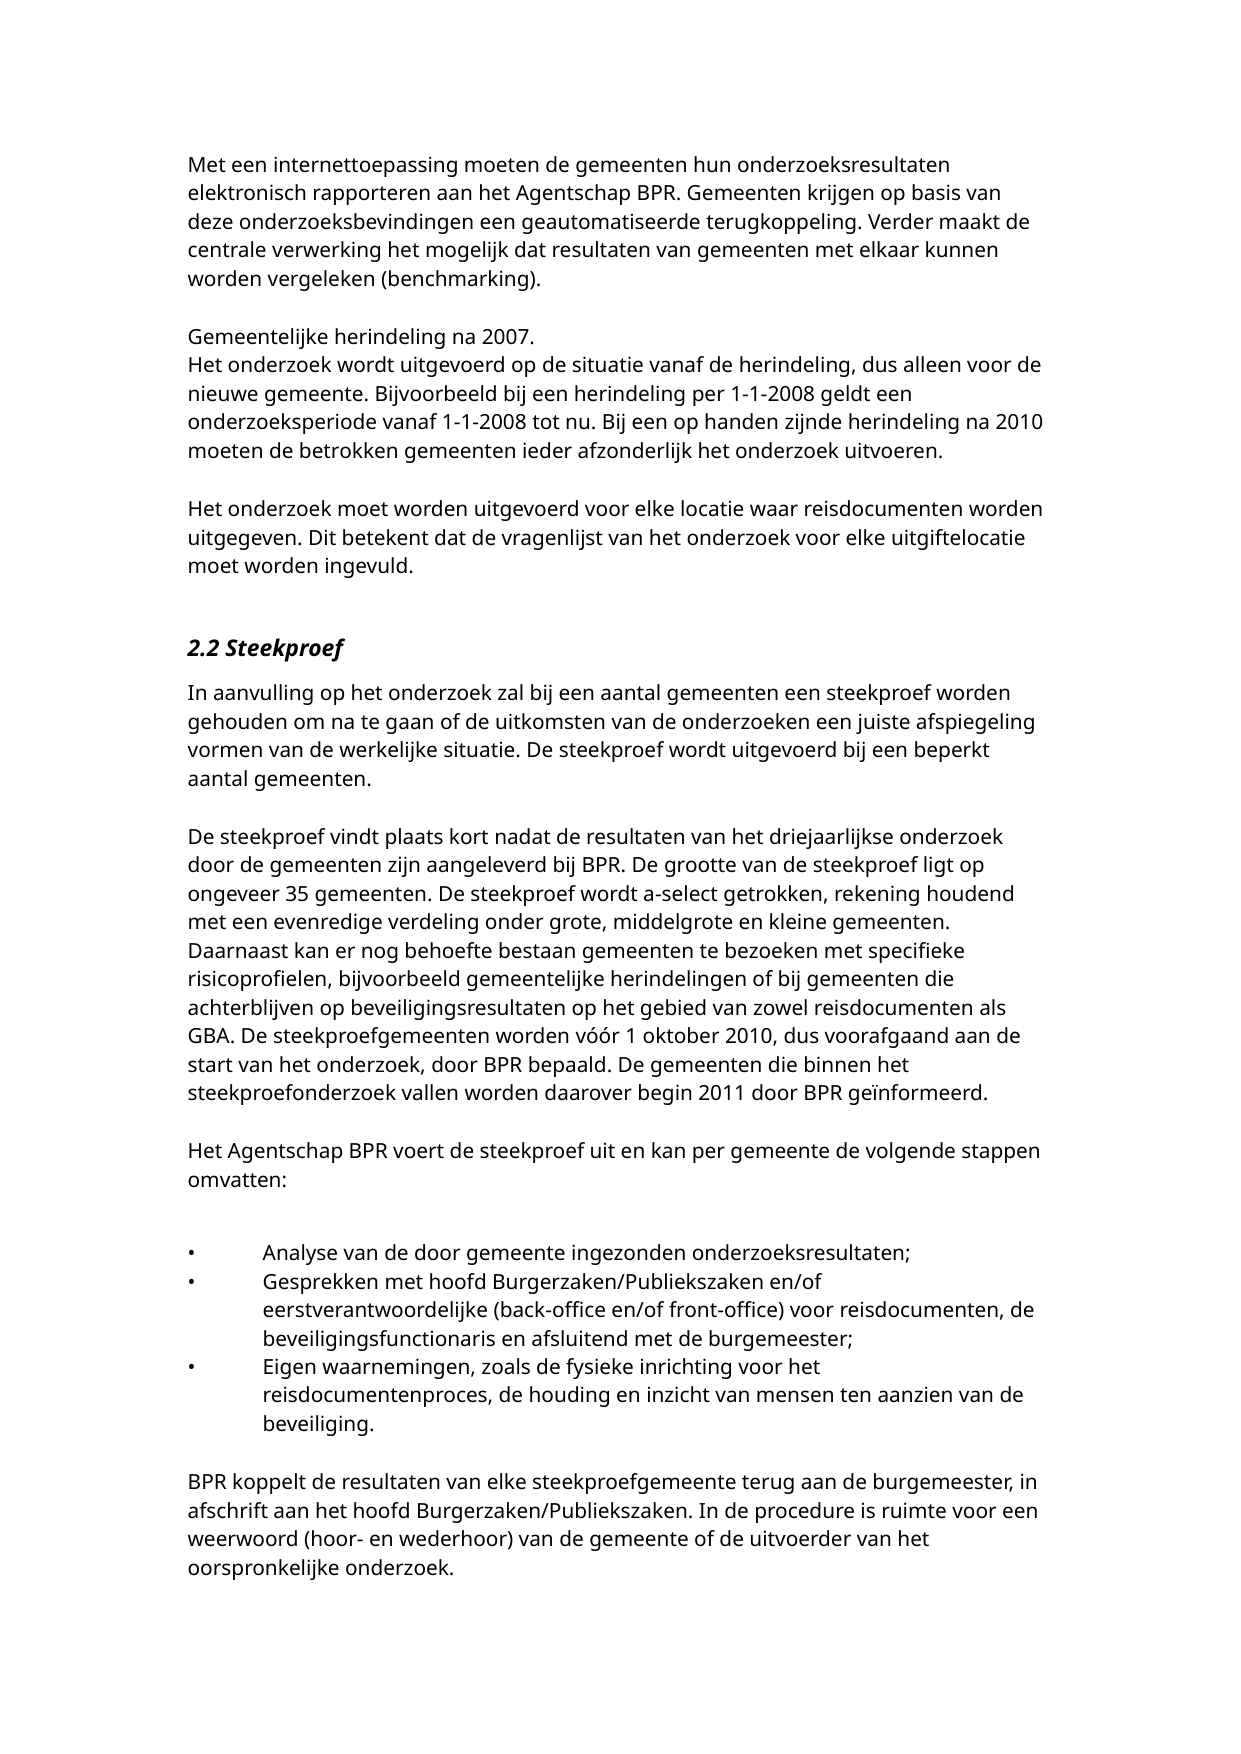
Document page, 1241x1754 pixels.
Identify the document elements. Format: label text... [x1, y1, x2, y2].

text Gemeentelijke herindeling na 2007. [187, 322, 1053, 351]
list Analyse van de door gemeente ingezonden onderzoeksresultaten; [187, 1238, 1053, 1267]
text BPR koppelt de resultaten van elke steekproefgemeente terug aan de burgemeester, in afschrift aan het hoofd Burgerzaken/Publiekszaken. In de procedure is ruimte voor een weerwoord (hoor- en wederhoor) van de gemeente of de uitvoerder van het oorspronkelijke onderzoek. [187, 1467, 1053, 1581]
text In aanvulling op het onderzoek zal bij een aantal gemeenten een steekproef worden gehouden om na te gaan of de uitkomsten van de onderzoeken een juiste afspiegeling vormen van de werkelijke situatie. De steekproef wordt uitgevoerd bij een beperkt aantal gemeenten. [187, 678, 1053, 792]
text Het Agentschap BPR voert de steekproef uit en kan per gemeente de volgende stappen omvatten: [187, 1137, 1053, 1193]
text De steekproef vindt plaats kort nadat de resultaten van het driejaarlijkse onderzoek door de gemeenten zijn aangeleverd bij BPR. De grootte van de steekproef ligt op ongeveer 35 gemeenten. De steekproef wordt a-select getrokken, rekening houdend met een evenredige verdeling onder grote, middelgrote en kleine gemeenten. Daarnaast kan er nog behoefte bestaan gemeenten te bezoeken met specifieke risicoprofielen, bijvoorbeeld gemeentelijke herindelingen of bij gemeenten die achterblijven op beveiligingsresultaten op het gebied van zowel reisdocumenten als GBA. De steekproefgemeenten worden vóór 1 oktober 2010, dus voorafgaand aan de start van het onderzoek, door BPR bepaald. De gemeenten die binnen het steekproefonderzoek vallen worden daarover begin 2011 door BPR geïnformeerd. [187, 822, 1053, 1107]
text Met een internettoepassing moeten de gemeenten hun onderzoeksresultaten elektronisch rapporteren aan het Agentschap BPR. Gemeenten krijgen op basis van deze onderzoeksbevindingen een geautomatiseerde terugkoppeling. Verder maakt de centrale verwerking het mogelijk dat resultaten van gemeenten met elkaar kunnen worden vergeleken (benchmarking). [187, 150, 1053, 292]
subtitle 2.2 Steekproef [187, 632, 1053, 663]
list Gesprekken met hoofd Burgerzaken/Publiekszaken en/of eerstverantwoordelijke (back-office en/of front-office) voor reisdocumenten, de beveiligingsfunctionaris en afsluitend met de burgemeester; [187, 1267, 1053, 1352]
text Het onderzoek wordt uitgevoerd op de situatie vanaf de herindeling, dus alleen voor de nieuwe gemeente. Bijvoorbeeld bij een herindeling per 1-1-2008 geldt een onderzoeksperiode vanaf 1-1-2008 tot nu. Bij een op handen zijnde herindeling na 2010 moeten de betrokken gemeenten ieder afzonderlijk het onderzoek uitvoeren. [187, 351, 1053, 464]
list Eigen waarnemingen, zoals de fysieke inrichting voor het reisdocumentenproces, de houding en inzicht van mensen ten aanzien van de beveiliging. [187, 1352, 1053, 1437]
text Het onderzoek moet worden uitgevoerd voor elke locatie waar reisdocumenten worden uitgegeven. Dit betekent dat de vragenlijst van het onderzoek voor elke uitgiftelocatie moet worden ingevuld. [187, 494, 1053, 580]
